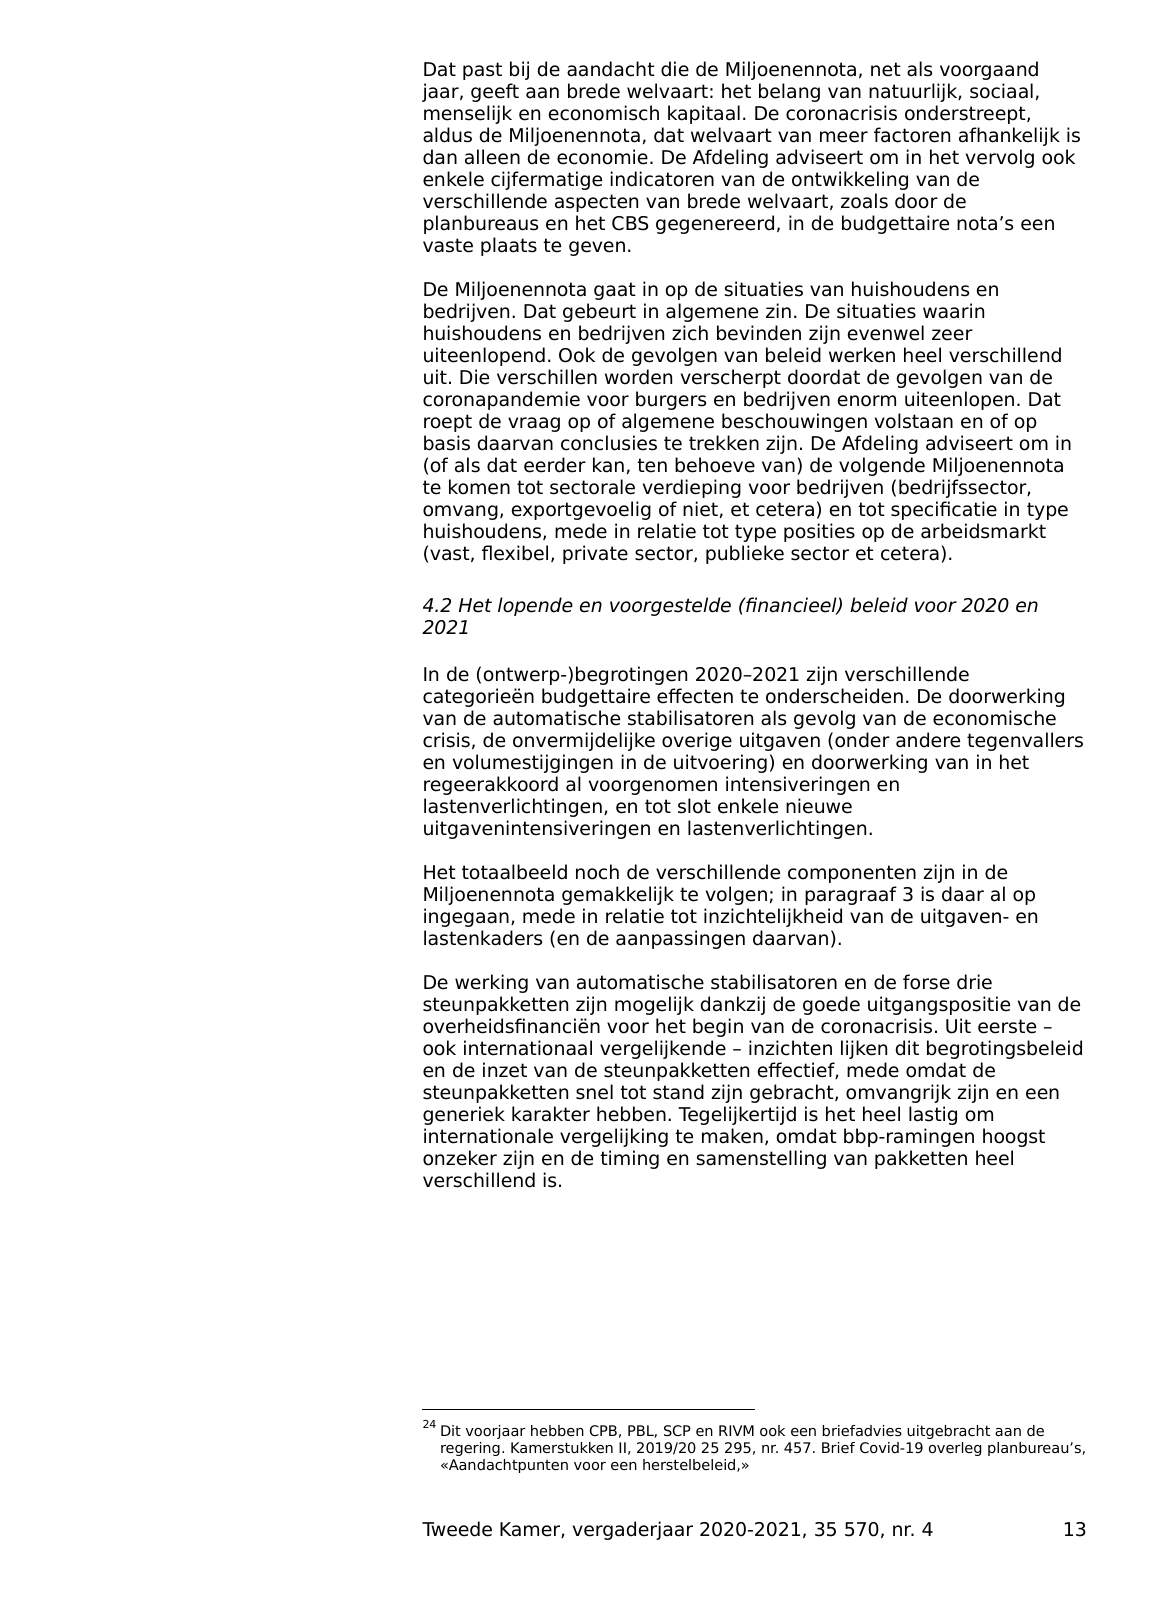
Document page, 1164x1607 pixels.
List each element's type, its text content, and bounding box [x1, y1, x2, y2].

text De Miljoenennota gaat in op de situaties van huishoudens en bedrijven. Dat gebeurt in algemene zin. De situaties waarin huishoudens en bedrijven zich bevinden zijn evenwel zeer uiteenlopend. Ook de gevolgen van beleid werken heel verschillend uit. Die verschillen worden verscherpt doordat de gevolgen van de coronapandemie voor burgers en bedrijven enorm uiteenlopen. Dat roept de vraag op of algemene beschouwingen volstaan en of op basis daarvan conclusies te trekken zijn. De Afdeling adviseert om in (of als dat eerder kan, ten behoeve van) de volgende Miljoenennota te komen tot sectorale verdieping voor bedrijven (bedrijfssector, omvang, exportgevoelig of niet, et cetera) en tot specificatie in type huishoudens, mede in relatie tot type posities op de arbeidsmarkt (vast, flexibel, private sector, publieke sector et cetera). [422, 279, 1087, 565]
text Het totaalbeeld noch de verschillende componenten zijn in de Miljoenennota gemakkelijk te volgen; in paragraaf 3 is daar al op ingegaan, mede in relatie tot inzichtelijkheid van de uitgaven- en lastenkaders (en de aanpassingen daarvan). [422, 862, 1087, 950]
text De werking van automatische stabilisatoren en de forse drie steunpakketten zijn mogelijk dankzij de goede uitgangspositie van de overheidsfinanciën voor het begin van de coronacrisis. Uit eerste – ook internationaal vergelijkende – inzichten lijken dit begrotingsbeleid en de inzet van de steunpakketten effectief, mede omdat de steunpakketten snel tot stand zijn gebracht, omvangrijk zijn en een generiek karakter hebben. Tegelijkertijd is het heel lastig om internationale vergelijking te maken, omdat bbp-ramingen hoogst onzeker zijn en de timing en samenstelling van pakketten heel verschillend is. [422, 972, 1087, 1192]
subtitle 4.2 Het lopende en voorgestelde (financieel) beleid voor 2020 en 2021 [422, 595, 1087, 639]
text In de (ontwerp-)begrotingen 2020–2021 zijn verschillende categorieën budgettaire effecten te onderscheiden. De doorwerking van de automatische stabilisatoren als gevolg van de economische crisis, de onvermijdelijke overige uitgaven (onder andere tegenvallers en volumestijgingen in de uitvoering) en doorwerking van in het regeerakkoord al voorgenomen intensiveringen en lastenverlichtingen, en tot slot enkele nieuwe uitgavenintensiveringen en lastenverlichtingen. [422, 664, 1087, 839]
text Dat past bij de aandacht die de Miljoenennota, net als voorgaand jaar, geeft aan brede welvaart: het belang van natuurlijk, sociaal, menselijk en economisch kapitaal. De coronacrisis onderstreept, aldus de Miljoenennota, dat welvaart van meer factoren afhankelijk is dan alleen de economie. De Afdeling adviseert om in het vervolg ook enkele cijfermatige indicatoren van de ontwikkeling van de verschillende aspecten van brede welvaart, zoals door de planbureaus en het CBS gegenereerd, in de budgettaire nota’s een vaste plaats te geven. [422, 59, 1087, 257]
text Dit voorjaar hebben CPB, PBL, SCP en RIVM ook een briefadvies uitgebracht aan de regering. Kamerstukken II, 2019/20 25 295, nr. 457. Brief Covid-19 overleg planbureau’s, «Aandachtpunten voor een herstelbeleid,» [422, 1418, 1087, 1474]
